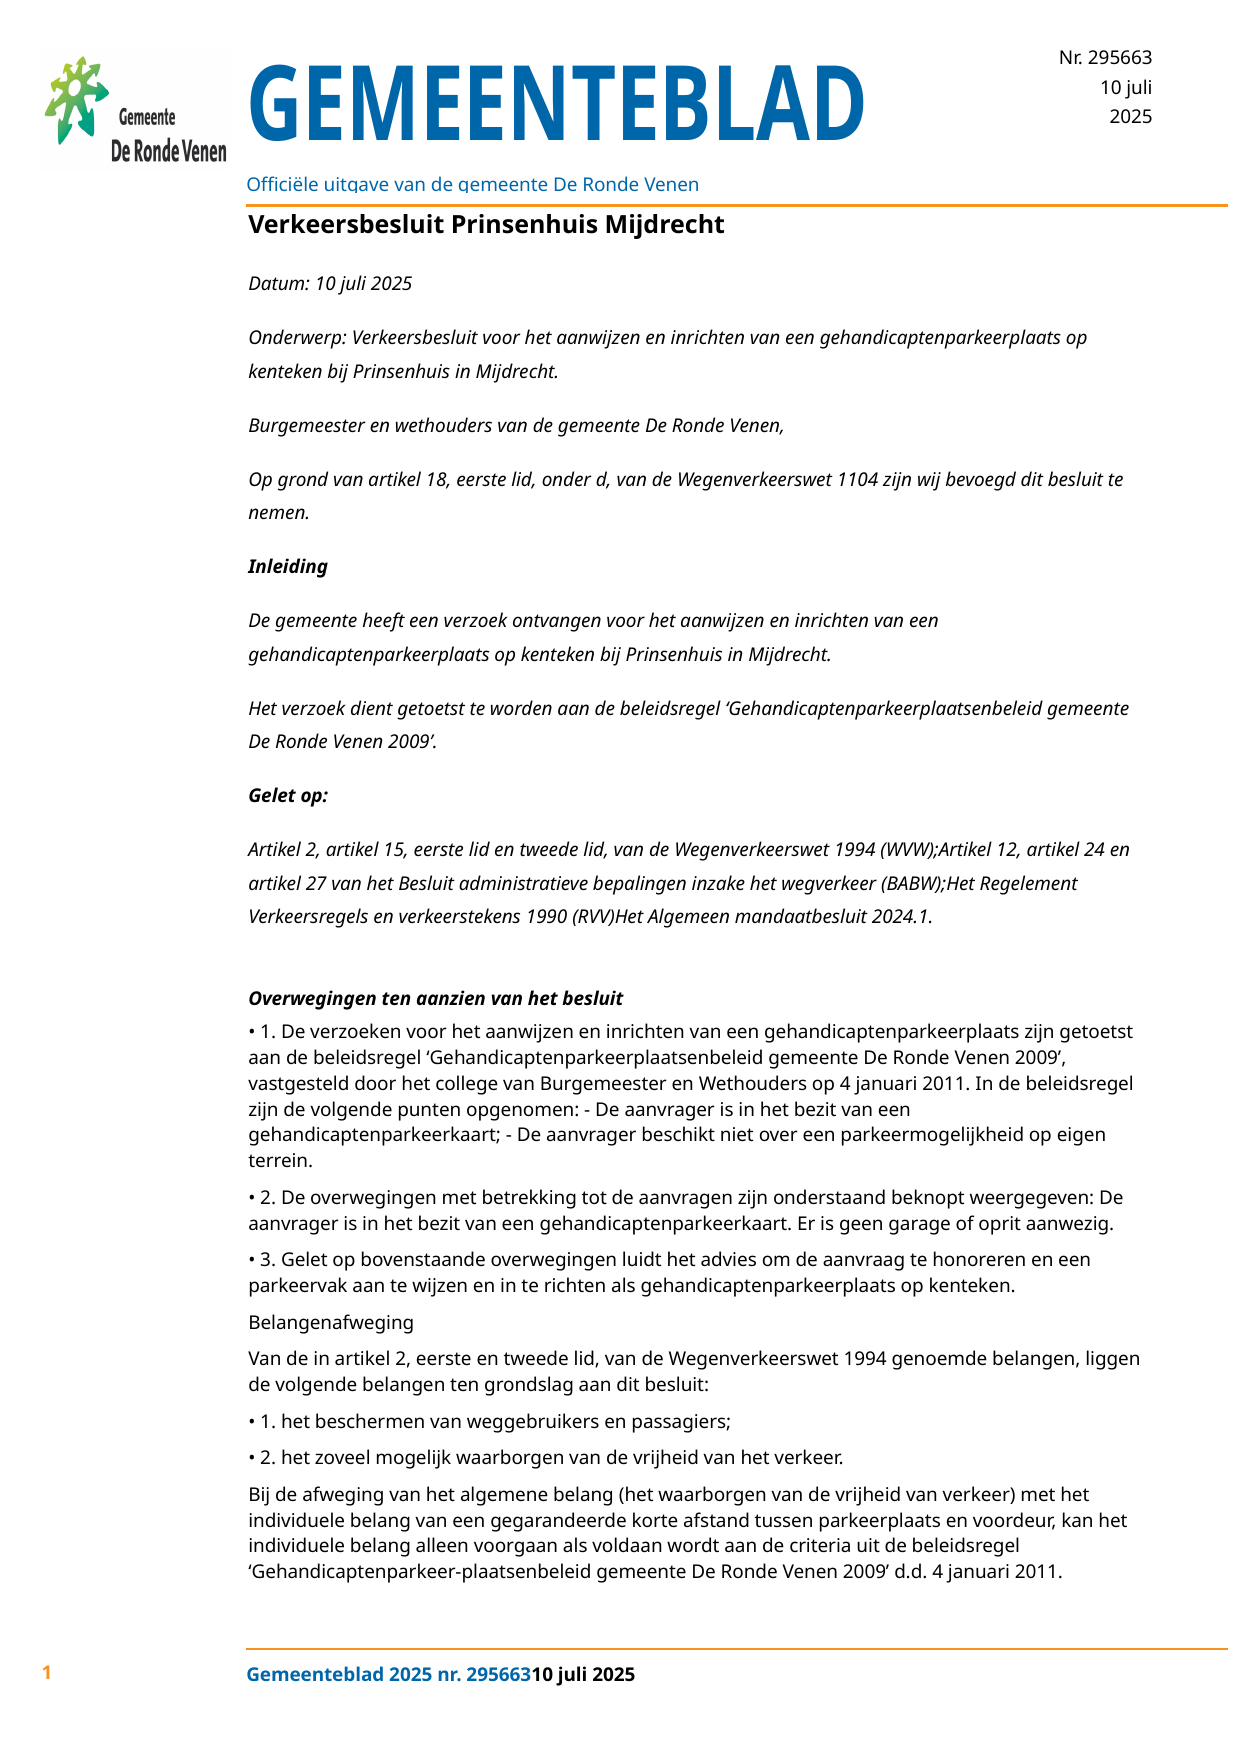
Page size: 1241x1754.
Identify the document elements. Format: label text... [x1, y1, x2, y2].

text Het verzoek dient getoetst te worden aan de beleidsregel ‘Gehandicaptenparkeerplaatsenbeleid gemeente De Ronde Venen 2009’. [248, 695, 1152, 754]
text Overwegingen ten aanzien van het besluit [248, 985, 1152, 1010]
text • 3. Gelet op bovenstaande overwegingen luidt het advies om de aanvraag te honoreren en een parkeervak aan te wijzen en in te richten als gehandicaptenparkeerplaats op kenteken. [248, 1246, 1152, 1298]
text • 2. De overwegingen met betrekking tot de aanvragen zijn onderstaand beknopt weergegeven: De aanvrager is in het bezit van een gehandicaptenparkeerkaart. Er is geen garage of oprit aanwezig. [248, 1184, 1152, 1236]
text Artikel 2, artikel 15, eerste lid en tweede lid, van de Wegenverkeerswet 1994 (WVW);Artikel 12, artikel 24 en artikel 27 van het Besluit administratieve bepalingen inzake het wegverkeer (BABW);Het Regelement Verkeersregels en verkeerstekens 1990 (RVV)Het Algemeen mandaatbesluit 2024.1. [248, 837, 1152, 929]
text • 1. het beschermen van weggebruikers en passagiers; [248, 1408, 1152, 1434]
text Onderwerp: Verkeersbesluit voor het aanwijzen en inrichten van een gehandicaptenparkeerplaats op kenteken bij Prinsenhuis in Mijdrecht. [248, 324, 1152, 383]
text • 1. De verzoeken voor het aanwijzen en inrichten van een gehandicaptenparkeerplaats zijn getoetst aan de beleidsregel ‘Gehandicaptenparkeerplaatsenbeleid gemeente De Ronde Venen 2009’, vastgesteld door het college van Burgemeester en Wethouders op 4 januari 2011. In de beleidsregel zijn de volgende punten opgenomen: - De aanvrager is in het bezit van een gehandicaptenparkeerkaart; - De aanvrager beschikt niet over een parkeermogelijkheid op eigen terrein. [248, 1019, 1152, 1173]
text Datum: 10 juli 2025 [248, 270, 1152, 296]
text Verkeersbesluit Prinsenhuis Mijdrecht [248, 207, 1152, 241]
text Inleiding [248, 553, 1152, 579]
text Bij de afweging van het algemene belang (het waarborgen van de vrijheid van verkeer) met het individuele belang van een gegarandeerde korte afstand tussen parkeerplaats en voordeur, kan het individuele belang alleen voorgaan als voldaan wordt aan de criteria uit de beleidsregel ‘Gehandicaptenparkeer-plaatsenbeleid gemeente De Ronde Venen 2009’ d.d. 4 januari 2011. [248, 1481, 1152, 1584]
picture [41, 47, 231, 172]
text Burgemeester en wethouders van de gemeente De Ronde Venen, [248, 412, 1152, 438]
text Op grond van artikel 18, eerste lid, onder d, van de Wegenverkeerswet 1104 zijn wij bevoegd dit besluit te nemen. [248, 466, 1152, 525]
text Van de in artikel 2, eerste en tweede lid, van de Wegenverkeerswet 1994 genoemde belangen, liggen de volgende belangen ten grondslag aan dit besluit: [248, 1346, 1152, 1397]
text Belangenafweging [248, 1309, 1152, 1334]
text • 2. het zoveel mogelijk waarborgen van de vrijheid van het verkeer. [248, 1444, 1152, 1470]
text De gemeente heeft een verzoek ontvangen voor het aanwijzen en inrichten van een gehandicaptenparkeerplaats op kenteken bij Prinsenhuis in Mijdrecht. [248, 607, 1152, 667]
text Gelet op: [248, 782, 1152, 808]
